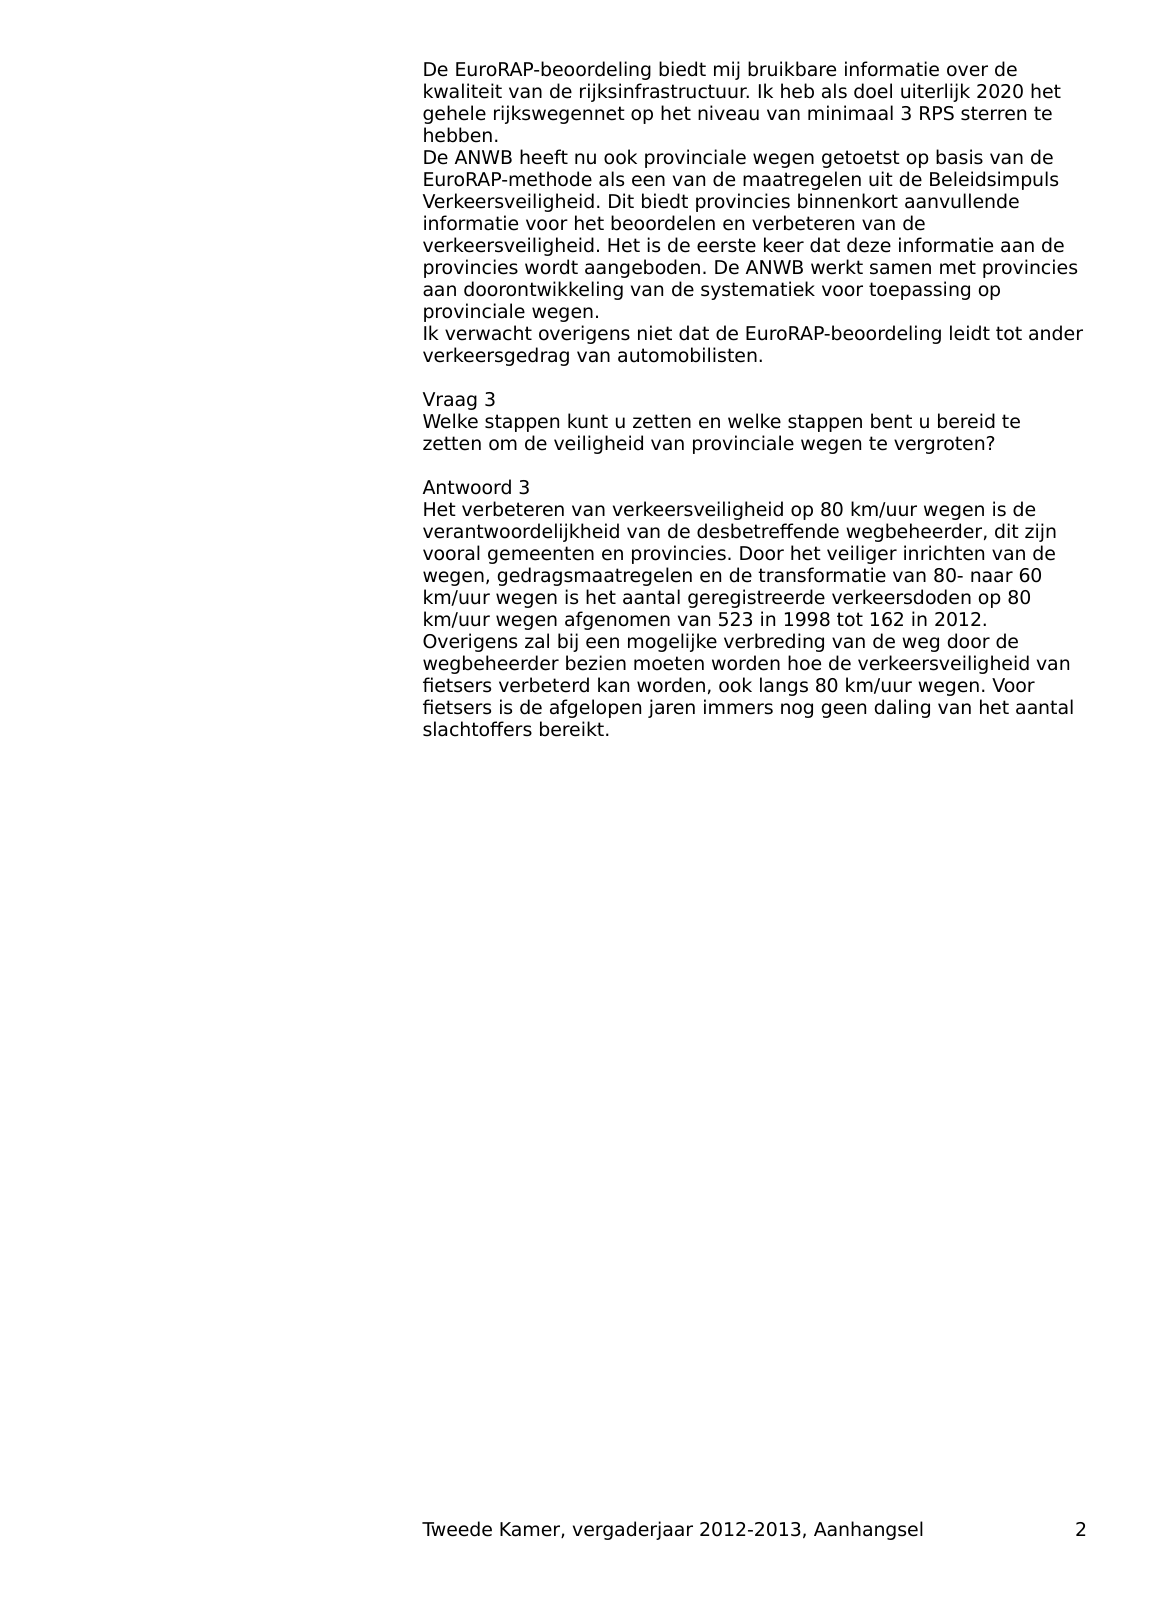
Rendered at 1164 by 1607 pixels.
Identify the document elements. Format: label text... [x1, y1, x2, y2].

text Vraag 3 [422, 389, 1087, 411]
text Ik verwacht overigens niet dat de EuroRAP-beoordeling leidt tot ander verkeersgedrag van automobilisten. [422, 323, 1087, 367]
text Welke stappen kunt u zetten en welke stappen bent u bereid te zetten om de veiligheid van provinciale wegen te vergroten? [422, 411, 1087, 455]
text Het verbeteren van verkeersveiligheid op 80 km/uur wegen is de verantwoordelijkheid van de desbetreffende wegbeheerder, dit zijn vooral gemeenten en provincies. Door het veiliger inrichten van de wegen, gedragsmaatregelen en de transformatie van 80- naar 60 km/uur wegen is het aantal geregistreerde verkeersdoden op 80 km/uur wegen afgenomen van 523 in 1998 tot 162 in 2012. [422, 499, 1087, 631]
text De ANWB heeft nu ook provinciale wegen getoetst op basis van de EuroRAP-methode als een van de maatregelen uit de Beleidsimpuls Verkeersveiligheid. Dit biedt provincies binnenkort aanvullende informatie voor het beoordelen en verbeteren van de verkeersveiligheid. Het is de eerste keer dat deze informatie aan de provincies wordt aangeboden. De ANWB werkt samen met provincies aan doorontwikkeling van de systematiek voor toepassing op provinciale wegen. [422, 147, 1087, 323]
text De EuroRAP-beoordeling biedt mij bruikbare informatie over de kwaliteit van de rijksinfrastructuur. Ik heb als doel uiterlijk 2020 het gehele rijkswegennet op het niveau van minimaal 3 RPS sterren te hebben. [422, 59, 1087, 147]
text Antwoord 3 [422, 477, 1087, 499]
text Overigens zal bij een mogelijke verbreding van de weg door de wegbeheerder bezien moeten worden hoe de verkeersveiligheid van fietsers verbeterd kan worden, ook langs 80 km/uur wegen. Voor fietsers is de afgelopen jaren immers nog geen daling van het aantal slachtoffers bereikt. [422, 631, 1087, 741]
